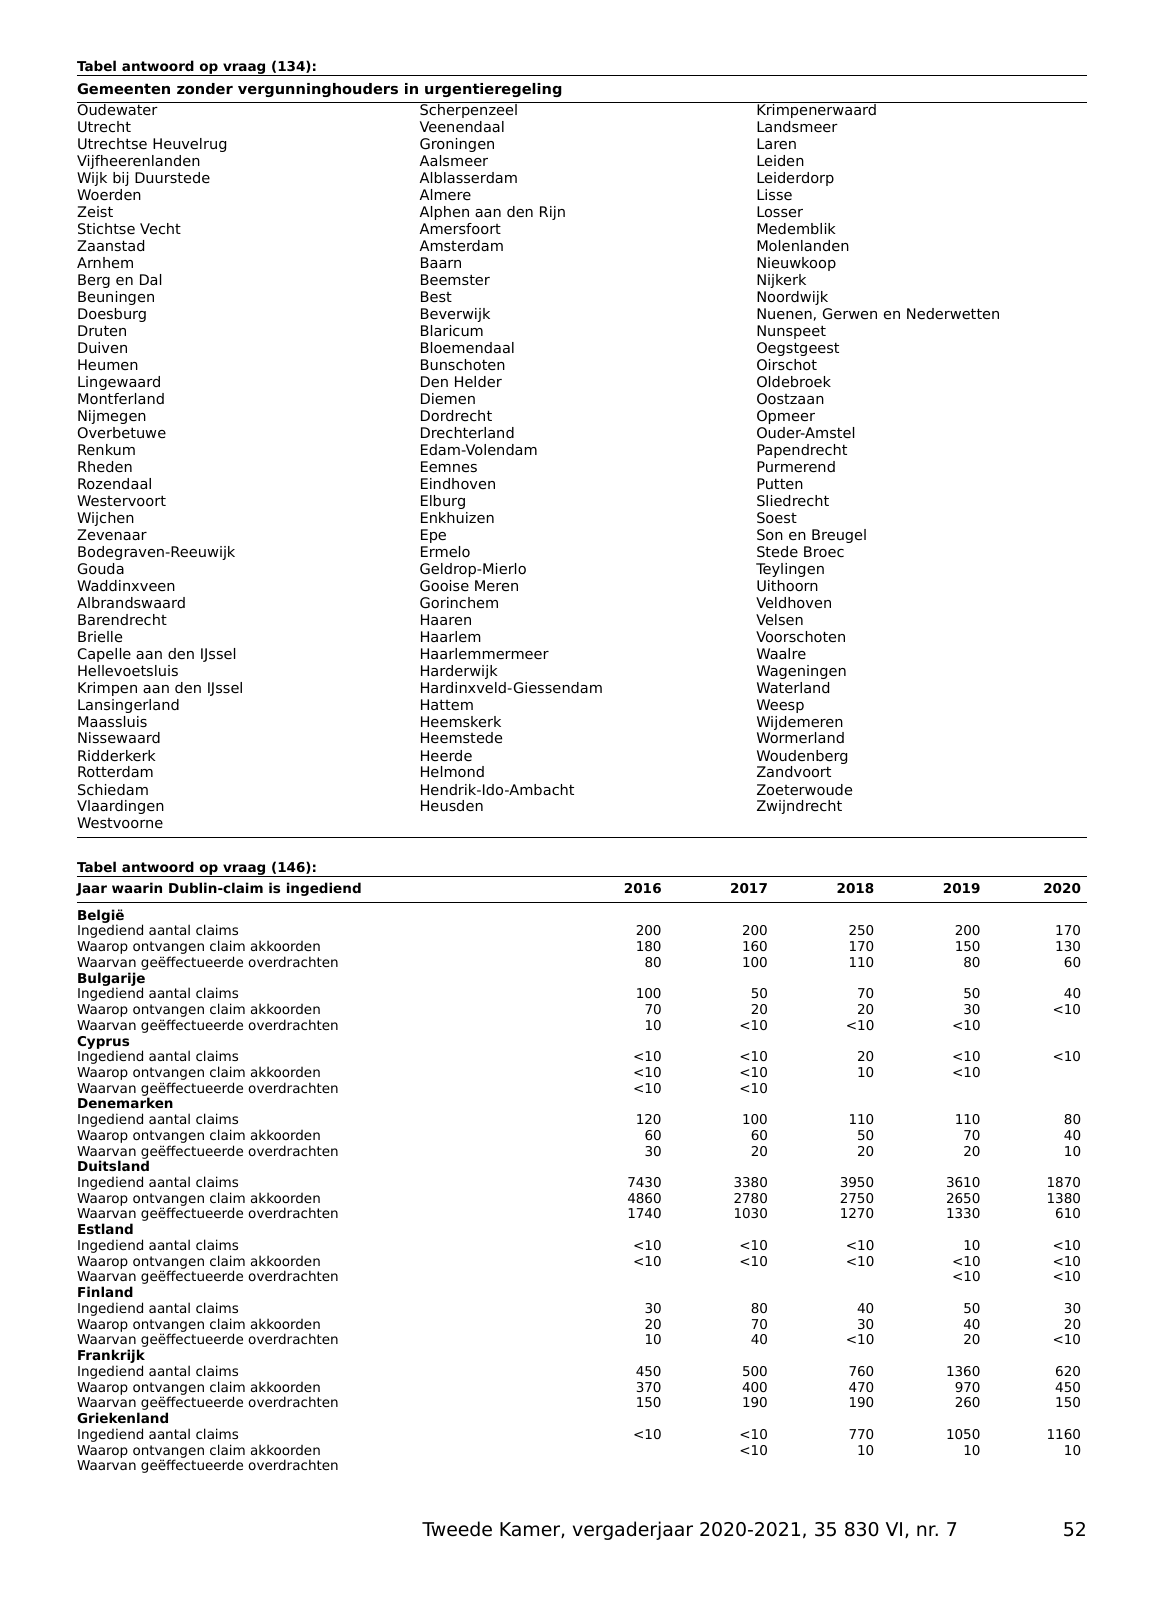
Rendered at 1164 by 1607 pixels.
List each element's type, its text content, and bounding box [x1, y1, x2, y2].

table_cell 160 [667, 939, 773, 955]
table_cell Stede Broec [750, 544, 1087, 561]
table_cell [986, 1411, 1087, 1427]
table_cell [667, 1033, 773, 1049]
table_cell Ingediend aantal claims [77, 1301, 561, 1316]
table_cell 2750 [774, 1191, 880, 1206]
table_cell 150 [986, 1395, 1087, 1411]
table_cell <10 [774, 1332, 880, 1348]
table_header Tabel antwoord op vraag (134): [77, 59, 1087, 75]
table_cell [667, 1096, 773, 1112]
table_cell 20 [986, 1316, 1087, 1332]
table_cell Heemskerk [413, 714, 750, 730]
table_cell Nijkerk [750, 272, 1087, 289]
table_cell Waarop ontvangen claim akkoorden [77, 939, 561, 955]
table_cell <10 [667, 1018, 773, 1033]
table_cell <10 [880, 1254, 986, 1269]
table_cell Wormerland [750, 730, 1087, 747]
table_cell [774, 1458, 880, 1474]
table_cell Maassluis [77, 714, 413, 730]
table_cell [986, 1018, 1087, 1033]
table_cell Gouda [77, 561, 413, 578]
table_cell Waterland [750, 680, 1087, 696]
table_cell <10 [667, 1427, 773, 1442]
table_cell Amersfoort [413, 221, 750, 238]
table_cell Oudewater [77, 103, 413, 119]
table_cell Krimpenerwaard [750, 103, 1087, 119]
table_cell [774, 970, 880, 986]
table_cell 10 [561, 1332, 667, 1348]
table_cell <10 [774, 1238, 880, 1253]
table_cell 760 [774, 1364, 880, 1379]
table_cell 4860 [561, 1191, 667, 1206]
table_cell Eemnes [413, 459, 750, 476]
table_cell Rozendaal [77, 476, 413, 493]
table_cell Purmerend [750, 459, 1087, 476]
table_cell 100 [667, 955, 773, 970]
table_cell Beverwijk [413, 306, 750, 323]
table_cell Nieuwkoop [750, 255, 1087, 272]
table_cell Bodegraven-Reeuwijk [77, 544, 413, 561]
table_cell Epe [413, 527, 750, 544]
table_cell Waarvan geëffectueerde overdrachten [77, 1269, 561, 1285]
table_cell Denemarken [77, 1096, 561, 1112]
table_cell [561, 1159, 667, 1175]
table_cell Overbetuwe [77, 425, 413, 442]
table_cell 1050 [880, 1427, 986, 1442]
table_cell 20 [774, 1144, 880, 1159]
table_cell Bloemendaal [413, 340, 750, 357]
table_cell Wageningen [750, 663, 1087, 679]
table_cell 10 [880, 1238, 986, 1253]
table_cell 190 [774, 1395, 880, 1411]
table_cell <10 [667, 1254, 773, 1269]
table_cell Hardinxveld-Giessendam [413, 680, 750, 696]
table_cell [561, 970, 667, 986]
table_cell Ingediend aantal claims [77, 986, 561, 1002]
table_cell Waarop ontvangen claim akkoorden [77, 1254, 561, 1269]
table_cell Oegstgeest [750, 340, 1087, 357]
table_cell [774, 1285, 880, 1301]
table_cell Teylingen [750, 561, 1087, 578]
table_cell [880, 1159, 986, 1175]
table_cell 20 [880, 1144, 986, 1159]
table_cell [561, 903, 667, 923]
table_cell [774, 1348, 880, 1364]
table_cell 20 [561, 1316, 667, 1332]
table_cell 50 [880, 1301, 986, 1316]
table_cell Edam-Volendam [413, 442, 750, 459]
table_cell Krimpen aan den IJssel [77, 680, 413, 696]
table_cell <10 [561, 1238, 667, 1253]
table_cell Stichtse Vecht [77, 221, 413, 238]
table_cell 170 [986, 923, 1087, 939]
table_cell Waarop ontvangen claim akkoorden [77, 1442, 561, 1458]
table_cell Waalre [750, 646, 1087, 662]
table_cell 30 [774, 1316, 880, 1332]
table_cell Cyprus [77, 1033, 561, 1049]
table_cell Groningen [413, 136, 750, 153]
table_cell [774, 1222, 880, 1238]
table_cell Capelle aan den IJssel [77, 646, 413, 662]
table_cell 400 [667, 1379, 773, 1395]
table_cell Druten [77, 323, 413, 340]
table_cell Zoeterwoude [750, 781, 1087, 798]
table_cell Oostzaan [750, 391, 1087, 408]
table_cell 10 [880, 1442, 986, 1458]
table_cell <10 [667, 1081, 773, 1096]
table_cell 30 [880, 1002, 986, 1018]
table_cell [667, 1269, 773, 1285]
table_cell <10 [561, 1065, 667, 1081]
table_cell [774, 903, 880, 923]
table_cell Ingediend aantal claims [77, 1364, 561, 1379]
table_cell 1870 [986, 1175, 1087, 1191]
table_cell Gooise Meren [413, 578, 750, 594]
table_cell Schiedam [77, 781, 413, 798]
table_cell [774, 1411, 880, 1427]
table_cell 2650 [880, 1191, 986, 1206]
table_cell [667, 1348, 773, 1364]
table_cell Den Helder [413, 374, 750, 391]
table_cell <10 [986, 1049, 1087, 1065]
table_cell Waarop ontvangen claim akkoorden [77, 1191, 561, 1206]
table_cell 30 [561, 1301, 667, 1316]
table_cell 50 [667, 986, 773, 1002]
table_cell Scherpenzeel [413, 103, 750, 119]
table_cell Nunspeet [750, 323, 1087, 340]
table_cell Nijmegen [77, 408, 413, 425]
table_cell 30 [986, 1301, 1087, 1316]
table_cell <10 [667, 1442, 773, 1458]
table_cell Soest [750, 510, 1087, 527]
table_cell 500 [667, 1364, 773, 1379]
table_cell [561, 1033, 667, 1049]
table_cell Zwijndrecht [750, 798, 1087, 815]
table_cell [667, 1285, 773, 1301]
table_cell [561, 1458, 667, 1474]
table_cell <10 [880, 1269, 986, 1285]
table_cell 250 [774, 923, 880, 939]
table_cell Losser [750, 204, 1087, 221]
table_cell 40 [986, 986, 1087, 1002]
table_cell 2780 [667, 1191, 773, 1206]
table_cell Dordrecht [413, 408, 750, 425]
table_cell Elburg [413, 493, 750, 510]
table_cell Waarvan geëffectueerde overdrachten [77, 955, 561, 970]
table_cell 50 [880, 986, 986, 1002]
table_cell Waarvan geëffectueerde overdrachten [77, 1458, 561, 1474]
table_cell Sliedrecht [750, 493, 1087, 510]
table_cell 190 [667, 1395, 773, 1411]
table_cell <10 [986, 1269, 1087, 1285]
table_cell Veldhoven [750, 595, 1087, 612]
table_cell [880, 903, 986, 923]
table_cell Woudenberg [750, 748, 1087, 764]
table_cell 100 [561, 986, 667, 1002]
table_cell 70 [880, 1128, 986, 1143]
table_cell Arnhem [77, 255, 413, 272]
table_cell 110 [774, 955, 880, 970]
table_cell Hendrik-Ido-Ambacht [413, 781, 750, 798]
table_cell [880, 1096, 986, 1112]
table_cell Wijchen [77, 510, 413, 527]
table_cell Duiven [77, 340, 413, 357]
table_header Tabel antwoord op vraag (146): [77, 860, 1087, 876]
table_cell 80 [986, 1112, 1087, 1128]
table_cell Haarlemmermeer [413, 646, 750, 662]
table_cell Montferland [77, 391, 413, 408]
table_cell 3610 [880, 1175, 986, 1191]
table_cell Ingediend aantal claims [77, 1112, 561, 1128]
table_cell <10 [986, 1332, 1087, 1348]
table_cell Ingediend aantal claims [77, 923, 561, 939]
table_cell 20 [667, 1144, 773, 1159]
table_cell 200 [880, 923, 986, 939]
table_cell 80 [667, 1301, 773, 1316]
table_cell Gemeenten zonder vergunninghouders in urgentieregeling [77, 76, 1087, 102]
table_cell [561, 1222, 667, 1238]
table_cell Waarop ontvangen claim akkoorden [77, 1065, 561, 1081]
table_cell Griekenland [77, 1411, 561, 1427]
table_cell [561, 1442, 667, 1458]
table_cell Waarvan geëffectueerde overdrachten [77, 1332, 561, 1348]
table_cell 7430 [561, 1175, 667, 1191]
table_cell Westvoorne [77, 815, 413, 837]
table_cell Aalsmeer [413, 153, 750, 170]
table_cell Waarop ontvangen claim akkoorden [77, 1002, 561, 1018]
table_cell <10 [880, 1065, 986, 1081]
table_cell 1330 [880, 1206, 986, 1222]
table_cell [880, 1411, 986, 1427]
table_cell Ingediend aantal claims [77, 1427, 561, 1442]
table_cell Duitsland [77, 1159, 561, 1175]
table_cell 2016 [561, 877, 667, 902]
table_cell Son en Breugel [750, 527, 1087, 544]
table_cell [561, 1096, 667, 1112]
table_cell [880, 1458, 986, 1474]
table_cell Lansingerland [77, 696, 413, 713]
table_cell [774, 1033, 880, 1049]
table_cell [880, 1033, 986, 1049]
table_cell 100 [667, 1112, 773, 1128]
table_cell [986, 1285, 1087, 1301]
table_cell [880, 1222, 986, 1238]
table_cell [561, 1411, 667, 1427]
table_cell [986, 970, 1087, 986]
table_cell Renkum [77, 442, 413, 459]
table_cell Zevenaar [77, 527, 413, 544]
table_cell 120 [561, 1112, 667, 1128]
table_cell [774, 1096, 880, 1112]
table_cell <10 [561, 1427, 667, 1442]
table_cell Molenlanden [750, 238, 1087, 255]
table_cell Diemen [413, 391, 750, 408]
table_cell Hellevoetsluis [77, 663, 413, 679]
table_cell 20 [880, 1332, 986, 1348]
table_cell [880, 1348, 986, 1364]
table_cell Waarvan geëffectueerde overdrachten [77, 1144, 561, 1159]
table_cell 10 [774, 1065, 880, 1081]
table_cell Heemstede [413, 730, 750, 747]
table_cell Putten [750, 476, 1087, 493]
table_cell <10 [986, 1238, 1087, 1253]
table_cell [667, 1159, 773, 1175]
table_cell 1380 [986, 1191, 1087, 1206]
table_cell Best [413, 289, 750, 306]
table_cell 150 [561, 1395, 667, 1411]
table_cell 3950 [774, 1175, 880, 1191]
table_cell 130 [986, 939, 1087, 955]
table_cell <10 [667, 1238, 773, 1253]
table_cell 10 [561, 1018, 667, 1033]
table_cell <10 [880, 1049, 986, 1065]
table_cell 60 [986, 955, 1087, 970]
table_cell [986, 1458, 1087, 1474]
table_cell [880, 1285, 986, 1301]
table_cell 10 [986, 1442, 1087, 1458]
table_cell 110 [774, 1112, 880, 1128]
table_cell 70 [667, 1316, 773, 1332]
table_cell Ingediend aantal claims [77, 1175, 561, 1191]
table_cell Waarvan geëffectueerde overdrachten [77, 1395, 561, 1411]
table_cell Waarop ontvangen claim akkoorden [77, 1128, 561, 1143]
table_cell 200 [667, 923, 773, 939]
table_cell Vijfheerenlanden [77, 153, 413, 170]
table_cell Utrechtse Heuvelrug [77, 136, 413, 153]
table_cell Leiderdorp [750, 170, 1087, 187]
table_cell Amsterdam [413, 238, 750, 255]
table_cell 2017 [667, 877, 773, 902]
table_cell Almere [413, 187, 750, 204]
table_cell Alblasserdam [413, 170, 750, 187]
table_cell Barendrecht [77, 612, 413, 628]
table_cell Frankrijk [77, 1348, 561, 1364]
table_cell 260 [880, 1395, 986, 1411]
table_cell Rotterdam [77, 764, 413, 781]
table_cell 170 [774, 939, 880, 955]
table_cell [667, 970, 773, 986]
table_cell Beemster [413, 272, 750, 289]
table_cell [667, 903, 773, 923]
table_cell Waarop ontvangen claim akkoorden [77, 1379, 561, 1395]
table_cell Wijdemeren [750, 714, 1087, 730]
table_cell [986, 1096, 1087, 1112]
table_cell Waarvan geëffectueerde overdrachten [77, 1081, 561, 1096]
table_cell Westervoort [77, 493, 413, 510]
table_cell Zaanstad [77, 238, 413, 255]
table_cell Medemblik [750, 221, 1087, 238]
table_cell 40 [880, 1316, 986, 1332]
table_cell Brielle [77, 629, 413, 646]
table_cell 450 [561, 1364, 667, 1379]
table_cell België [77, 903, 561, 923]
table_cell Gorinchem [413, 595, 750, 612]
table_cell [750, 815, 1087, 837]
table_cell Heumen [77, 357, 413, 374]
table_cell 20 [774, 1049, 880, 1065]
table_cell Ingediend aantal claims [77, 1049, 561, 1065]
table_cell Ridderkerk [77, 748, 413, 764]
table_cell Noordwijk [750, 289, 1087, 306]
table_cell Oirschot [750, 357, 1087, 374]
table_cell 110 [880, 1112, 986, 1128]
table_cell [561, 1285, 667, 1301]
table_cell 30 [561, 1144, 667, 1159]
table_cell Opmeer [750, 408, 1087, 425]
table_cell <10 [880, 1018, 986, 1033]
table_cell Beuningen [77, 289, 413, 306]
table_cell [774, 1081, 880, 1096]
table_cell Haaren [413, 612, 750, 628]
table_cell Lingewaard [77, 374, 413, 391]
table_cell [986, 1348, 1087, 1364]
table_cell [986, 1159, 1087, 1175]
table_cell 150 [880, 939, 986, 955]
table_cell 80 [561, 955, 667, 970]
table_cell Alphen aan den Rijn [413, 204, 750, 221]
table_cell <10 [986, 1254, 1087, 1269]
table_cell Drechterland [413, 425, 750, 442]
table_cell <10 [561, 1049, 667, 1065]
table_cell 2020 [986, 877, 1087, 902]
table_cell [986, 1065, 1087, 1081]
table_cell Laren [750, 136, 1087, 153]
table_cell Vlaardingen [77, 798, 413, 815]
table_cell 200 [561, 923, 667, 939]
table_cell Enkhuizen [413, 510, 750, 527]
table_cell Albrandswaard [77, 595, 413, 612]
table_cell Geldrop-Mierlo [413, 561, 750, 578]
table_cell Weesp [750, 696, 1087, 713]
table_cell Heerde [413, 748, 750, 764]
table_cell Jaar waarin Dublin-claim is ingediend [77, 877, 561, 902]
table_cell 450 [986, 1379, 1087, 1395]
table_cell Waarop ontvangen claim akkoorden [77, 1316, 561, 1332]
table_cell Helmond [413, 764, 750, 781]
table_cell <10 [667, 1049, 773, 1065]
table_cell Voorschoten [750, 629, 1087, 646]
table_cell 20 [667, 1002, 773, 1018]
table_cell 610 [986, 1206, 1087, 1222]
table_cell 50 [774, 1128, 880, 1143]
table_cell 1160 [986, 1427, 1087, 1442]
table_cell 40 [986, 1128, 1087, 1143]
table_cell Lisse [750, 187, 1087, 204]
table_cell Haarlem [413, 629, 750, 646]
table_cell <10 [667, 1065, 773, 1081]
table_cell Landsmeer [750, 119, 1087, 136]
table_cell Finland [77, 1285, 561, 1301]
table_cell [667, 1222, 773, 1238]
table_cell 620 [986, 1364, 1087, 1379]
table_cell 970 [880, 1379, 986, 1395]
table_cell 60 [667, 1128, 773, 1143]
table_cell <10 [561, 1081, 667, 1096]
table_cell 40 [667, 1332, 773, 1348]
table_cell Estland [77, 1222, 561, 1238]
table_cell [986, 1033, 1087, 1049]
table_cell <10 [774, 1018, 880, 1033]
table_cell Baarn [413, 255, 750, 272]
table_cell Uithoorn [750, 578, 1087, 594]
table_cell 80 [880, 955, 986, 970]
table_cell <10 [774, 1254, 880, 1269]
table_cell [880, 970, 986, 986]
table_cell [561, 1348, 667, 1364]
table_cell [667, 1458, 773, 1474]
table_cell Bunschoten [413, 357, 750, 374]
table_cell 3380 [667, 1175, 773, 1191]
table_cell Rheden [77, 459, 413, 476]
table_cell [986, 903, 1087, 923]
table_cell [880, 1081, 986, 1096]
table_cell Papendrecht [750, 442, 1087, 459]
table_cell 20 [774, 1002, 880, 1018]
table_cell 70 [774, 986, 880, 1002]
table_cell Doesburg [77, 306, 413, 323]
table_cell Veenendaal [413, 119, 750, 136]
table_cell [986, 1081, 1087, 1096]
table_cell 70 [561, 1002, 667, 1018]
table_cell Harderwijk [413, 663, 750, 679]
table_cell 1360 [880, 1364, 986, 1379]
table_cell 470 [774, 1379, 880, 1395]
table_cell 10 [986, 1144, 1087, 1159]
table_cell Leiden [750, 153, 1087, 170]
table_cell 1030 [667, 1206, 773, 1222]
table_cell [561, 1269, 667, 1285]
table_cell Blaricum [413, 323, 750, 340]
table_cell [986, 1222, 1087, 1238]
table_cell Woerden [77, 187, 413, 204]
table_cell Zeist [77, 204, 413, 221]
table_cell Heusden [413, 798, 750, 815]
table_cell Zandvoort [750, 764, 1087, 781]
table_cell Berg en Dal [77, 272, 413, 289]
table_cell <10 [986, 1002, 1087, 1018]
table_cell Wijk bij Duurstede [77, 170, 413, 187]
table_cell 2019 [880, 877, 986, 902]
table_cell [667, 1411, 773, 1427]
table_cell 2018 [774, 877, 880, 902]
table_cell Nuenen, Gerwen en Nederwetten [750, 306, 1087, 323]
table_cell Oldebroek [750, 374, 1087, 391]
table_cell [774, 1269, 880, 1285]
table_cell Waarvan geëffectueerde overdrachten [77, 1206, 561, 1222]
table_cell Bulgarije [77, 970, 561, 986]
table_cell Waarvan geëffectueerde overdrachten [77, 1018, 561, 1033]
table_cell 10 [774, 1442, 880, 1458]
table_cell Hattem [413, 696, 750, 713]
table_cell 770 [774, 1427, 880, 1442]
table_cell [413, 815, 750, 837]
table_cell <10 [561, 1254, 667, 1269]
table_cell Nissewaard [77, 730, 413, 747]
table_cell 370 [561, 1379, 667, 1395]
table_cell 180 [561, 939, 667, 955]
table_cell Ermelo [413, 544, 750, 561]
table_cell 1740 [561, 1206, 667, 1222]
table_cell Waddinxveen [77, 578, 413, 594]
table_cell Ingediend aantal claims [77, 1238, 561, 1253]
table_cell 60 [561, 1128, 667, 1143]
table_cell [774, 1159, 880, 1175]
table_cell 1270 [774, 1206, 880, 1222]
table_cell Utrecht [77, 119, 413, 136]
table_cell 40 [774, 1301, 880, 1316]
table_cell Velsen [750, 612, 1087, 628]
table_cell Eindhoven [413, 476, 750, 493]
table_cell Ouder-Amstel [750, 425, 1087, 442]
